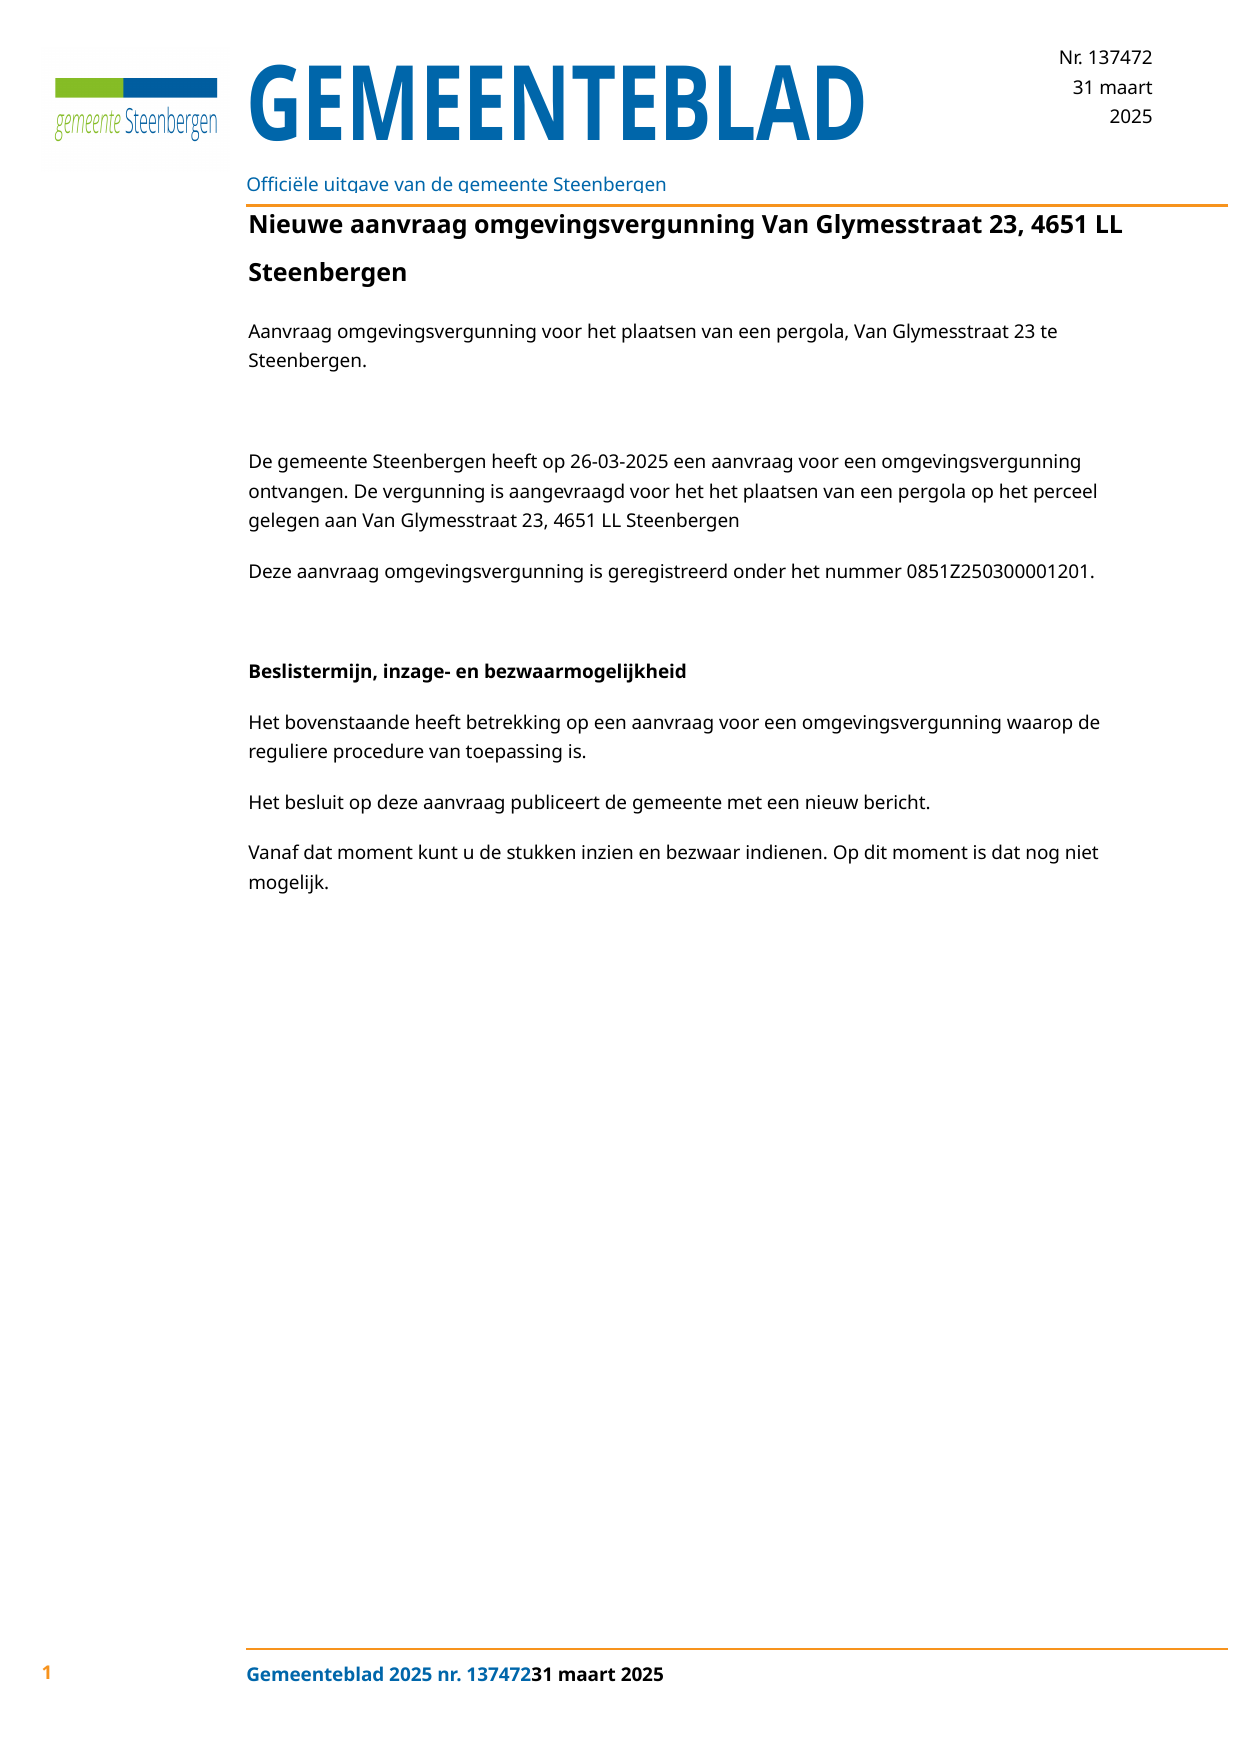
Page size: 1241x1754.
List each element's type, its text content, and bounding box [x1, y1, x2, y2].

picture [41, 47, 231, 172]
text Deze aanvraag omgevingsvergunning is geregistreerd onder het nummer 0851Z250300001201. [248, 558, 1152, 584]
text Het besluit op deze aanvraag publiceert de gemeente met een nieuw bericht. [248, 789, 1152, 815]
text Vanaf dat moment kunt u de stukken inzien en bezwaar indienen. Op dit moment is dat nog niet mogelijk. [248, 839, 1152, 895]
text Beslistermijn, inzage- en bezwaarmogelijkheid [248, 659, 1152, 684]
text Nieuwe aanvraag omgevingsvergunning Van Glymesstraat 23, 4651 LL Steenbergen [248, 207, 1152, 288]
text Het bovenstaande heeft betrekking op een aanvraag voor een omgevingsvergunning waarop de reguliere procedure van toepassing is. [248, 709, 1152, 764]
text De gemeente Steenbergen heeft op 26-03-2025 een aanvraag voor een omgevingsvergunning ontvangen. De vergunning is aangevraagd voor het het plaatsen van een pergola op het perceel gelegen aan Van Glymesstraat 23, 4651 LL Steenbergen [248, 448, 1152, 533]
text Aanvraag omgevingsvergunning voor het plaatsen van een pergola, Van Glymesstraat 23 te Steenbergen. [248, 318, 1152, 373]
